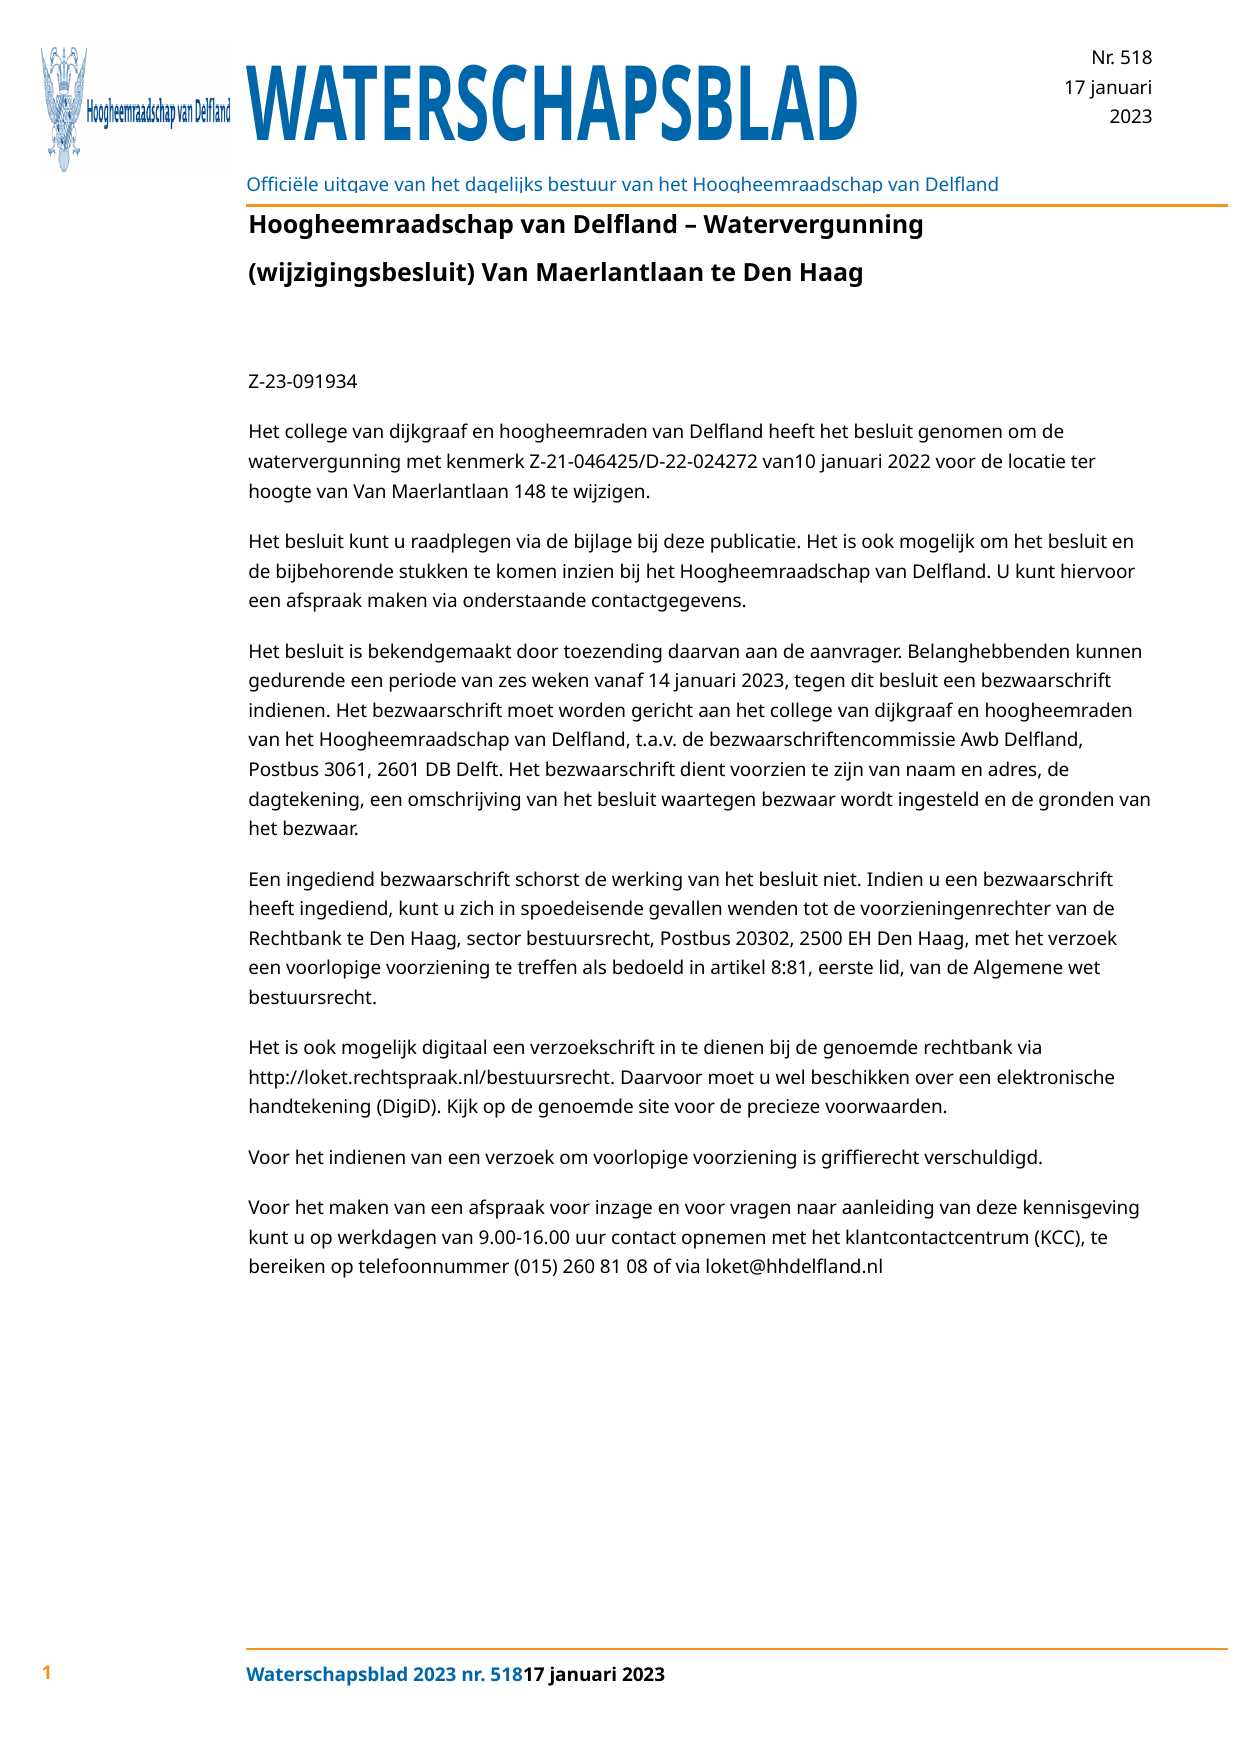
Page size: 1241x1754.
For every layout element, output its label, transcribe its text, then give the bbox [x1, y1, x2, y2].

text Voor het indienen van een verzoek om voorlopige voorziening is griffierecht verschuldigd. [248, 1144, 1152, 1170]
text Voor het maken van een afspraak voor inzage en voor vragen naar aanleiding van deze kennisgeving kunt u op werkdagen van 9.00-16.00 uur contact opnemen met het klantcontactcentrum (KCC), te bereiken op telefoonnummer (015) 260 81 08 of via loket@hhdelfland.nl [248, 1194, 1152, 1279]
text Hoogheemraadschap van Delfland – Watervergunning (wijzigingsbesluit) Van Maerlantlaan te Den Haag [248, 207, 1152, 288]
text Het college van dijkgraaf en hoogheemraden van Delfland heeft het besluit genomen om de watervergunning met kenmerk Z-21-046425/D-22-024272 van10 januari 2022 voor de locatie ter hoogte van Van Maerlantlaan 148 te wijzigen. [248, 419, 1152, 504]
text Het is ook mogelijk digitaal een verzoekschrift in te dienen bij de genoemde rechtbank via http://loket.rechtspraak.nl/bestuursrecht. Daarvoor moet u wel beschikken over een elektronische handtekening (DigiD). Kijk op de genoemde site voor de precieze voorwaarden. [248, 1034, 1152, 1119]
text Het besluit kunt u raadplegen via de bijlage bij deze publicatie. Het is ook mogelijk om het besluit en de bijbehorende stukken te komen inzien bij het Hoogheemraadschap van Delfland. U kunt hiervoor een afspraak maken via onderstaande contactgegevens. [248, 528, 1152, 613]
text Z-23-091934 [248, 368, 1152, 394]
text Een ingediend bezwaarschrift schorst de werking van het besluit niet. Indien u een bezwaarschrift heeft ingediend, kunt u zich in spoedeisende gevallen wenden tot de voorzieningenrechter van de Rechtbank te Den Haag, sector bestuursrecht, Postbus 20302, 2500 EH Den Haag, met het verzoek een voorlopige voorziening te treffen als bedoeld in artikel 8:81, eerste lid, van de Algemene wet bestuursrecht. [248, 866, 1152, 1010]
picture [41, 47, 231, 172]
text Het besluit is bekendgemaakt door toezending daarvan aan de aanvrager. Belanghebbenden kunnen gedurende een periode van zes weken vanaf 14 januari 2023, tegen dit besluit een bezwaarschrift indienen. Het bezwaarschrift moet worden gericht aan het college van dijkgraaf en hoogheemraden van het Hoogheemraadschap van Delfland, t.a.v. de bezwaarschriftencommissie Awb Delfland, Postbus 3061, 2601 DB Delft. Het bezwaarschrift dient voorzien te zijn van naam en adres, de dagtekening, een omschrijving van het besluit waartegen bezwaar wordt ingesteld en de gronden van het bezwaar. [248, 638, 1152, 841]
